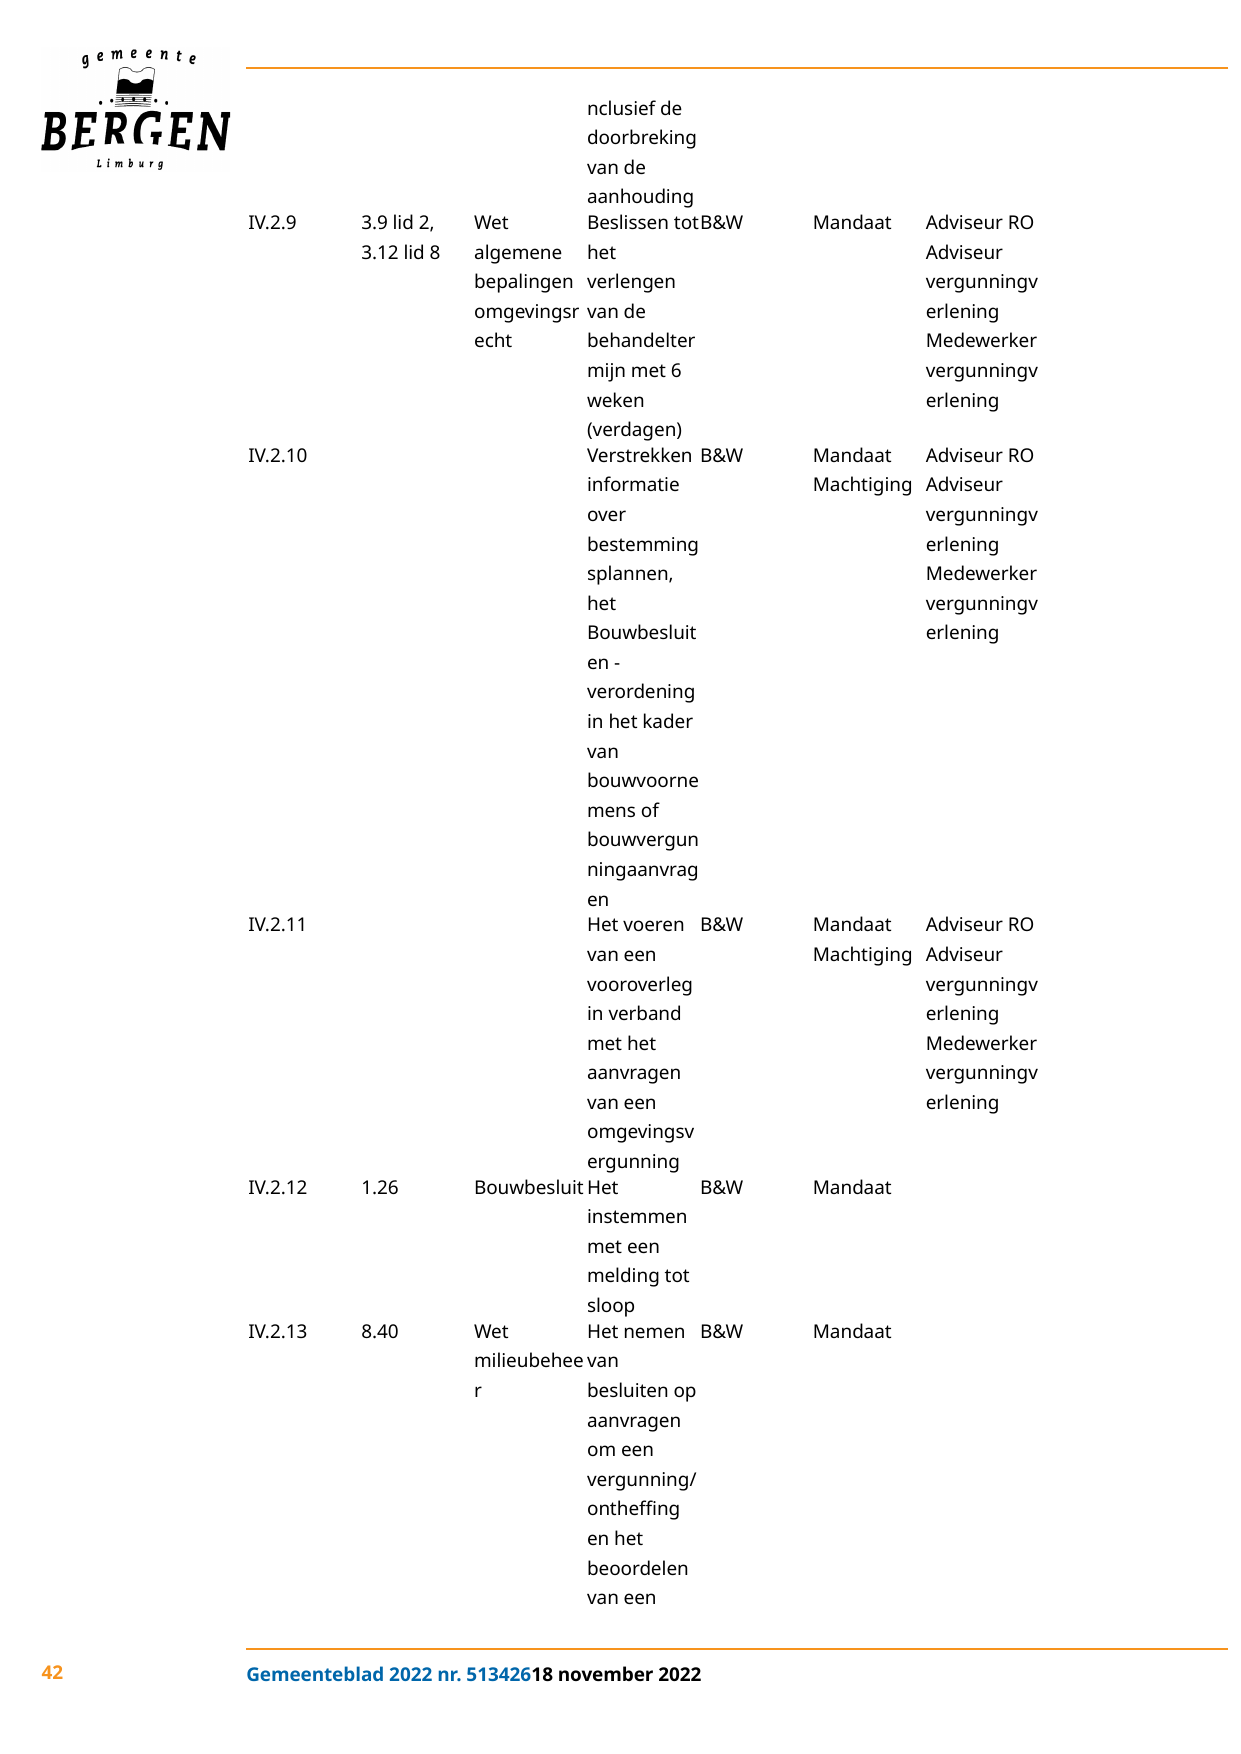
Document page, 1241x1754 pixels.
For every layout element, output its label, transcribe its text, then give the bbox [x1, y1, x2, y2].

table_cell [1039, 209, 1152, 442]
table_cell Bouwbesluit [474, 1174, 587, 1318]
table_cell [248, 95, 361, 209]
table_cell [1039, 1318, 1152, 1610]
table_cell [1039, 442, 1152, 912]
table_cell B&W [700, 442, 813, 912]
table_cell 8.40 [361, 1318, 474, 1610]
table_cell Het voeren van een vooroverleg in verband met het aanvragen van een omgevingsvergunning [587, 912, 700, 1174]
table_cell 3.9 lid 2, 3.12 lid 8 [361, 209, 474, 442]
table_cell Wet algemene bepalingen omgevingsrecht [474, 209, 587, 442]
table_cell [361, 95, 474, 209]
table_cell Adviseur RO Adviseur vergunningverlening Medewerker vergunningverlening [926, 209, 1038, 442]
table_cell IV.2.12 [248, 1174, 361, 1318]
table_cell [361, 442, 474, 912]
table_cell Het instemmen met een melding tot sloop [587, 1174, 700, 1318]
table_cell B&W [700, 1318, 813, 1610]
table_cell IV.2.13 [248, 1318, 361, 1610]
table_cell Mandaat Machtiging [813, 442, 926, 912]
table_cell IV.2.11 [248, 912, 361, 1174]
table_cell Wet milieubeheer [474, 1318, 587, 1610]
table_cell [474, 912, 587, 1174]
table_cell [700, 95, 813, 209]
table_cell [926, 95, 1038, 209]
table_cell IV.2.10 [248, 442, 361, 912]
picture [41, 47, 231, 172]
table_cell Adviseur RO Adviseur vergunningverlening Medewerker vergunningverlening [926, 442, 1038, 912]
table_cell Het nemen van besluiten op aanvragen om een vergunning/ontheffing en het beoordelen van een [587, 1318, 700, 1610]
table_cell [1039, 1174, 1152, 1318]
table_cell Mandaat [813, 1174, 926, 1318]
table_cell Mandaat [813, 209, 926, 442]
table_cell nclusief de doorbreking van de aanhouding [587, 95, 700, 209]
table_cell Mandaat Machtiging [813, 912, 926, 1174]
table_cell [1039, 95, 1152, 209]
table_cell Mandaat [813, 1318, 926, 1610]
table_cell [813, 95, 926, 209]
table_cell [1039, 912, 1152, 1174]
table_cell [926, 1174, 1038, 1318]
table_cell [926, 1318, 1038, 1610]
table_cell B&W [700, 1174, 813, 1318]
table_cell B&W [700, 209, 813, 442]
table_cell B&W [700, 912, 813, 1174]
table_cell Adviseur RO Adviseur vergunningverlening Medewerker vergunningverlening [926, 912, 1038, 1174]
table_cell Verstrekken informatie over bestemmingsplannen, het Bouwbesluit en -verordening in het kader van bouwvoornemens of bouwvergunningaanvragen [587, 442, 700, 912]
table_cell [361, 912, 474, 1174]
table_cell IV.2.9 [248, 209, 361, 442]
table_cell Beslissen tot het verlengen van de behandeltermijn met 6 weken (verdagen) [587, 209, 700, 442]
table_cell [474, 95, 587, 209]
table_cell 1.26 [361, 1174, 474, 1318]
table_cell [474, 442, 587, 912]
